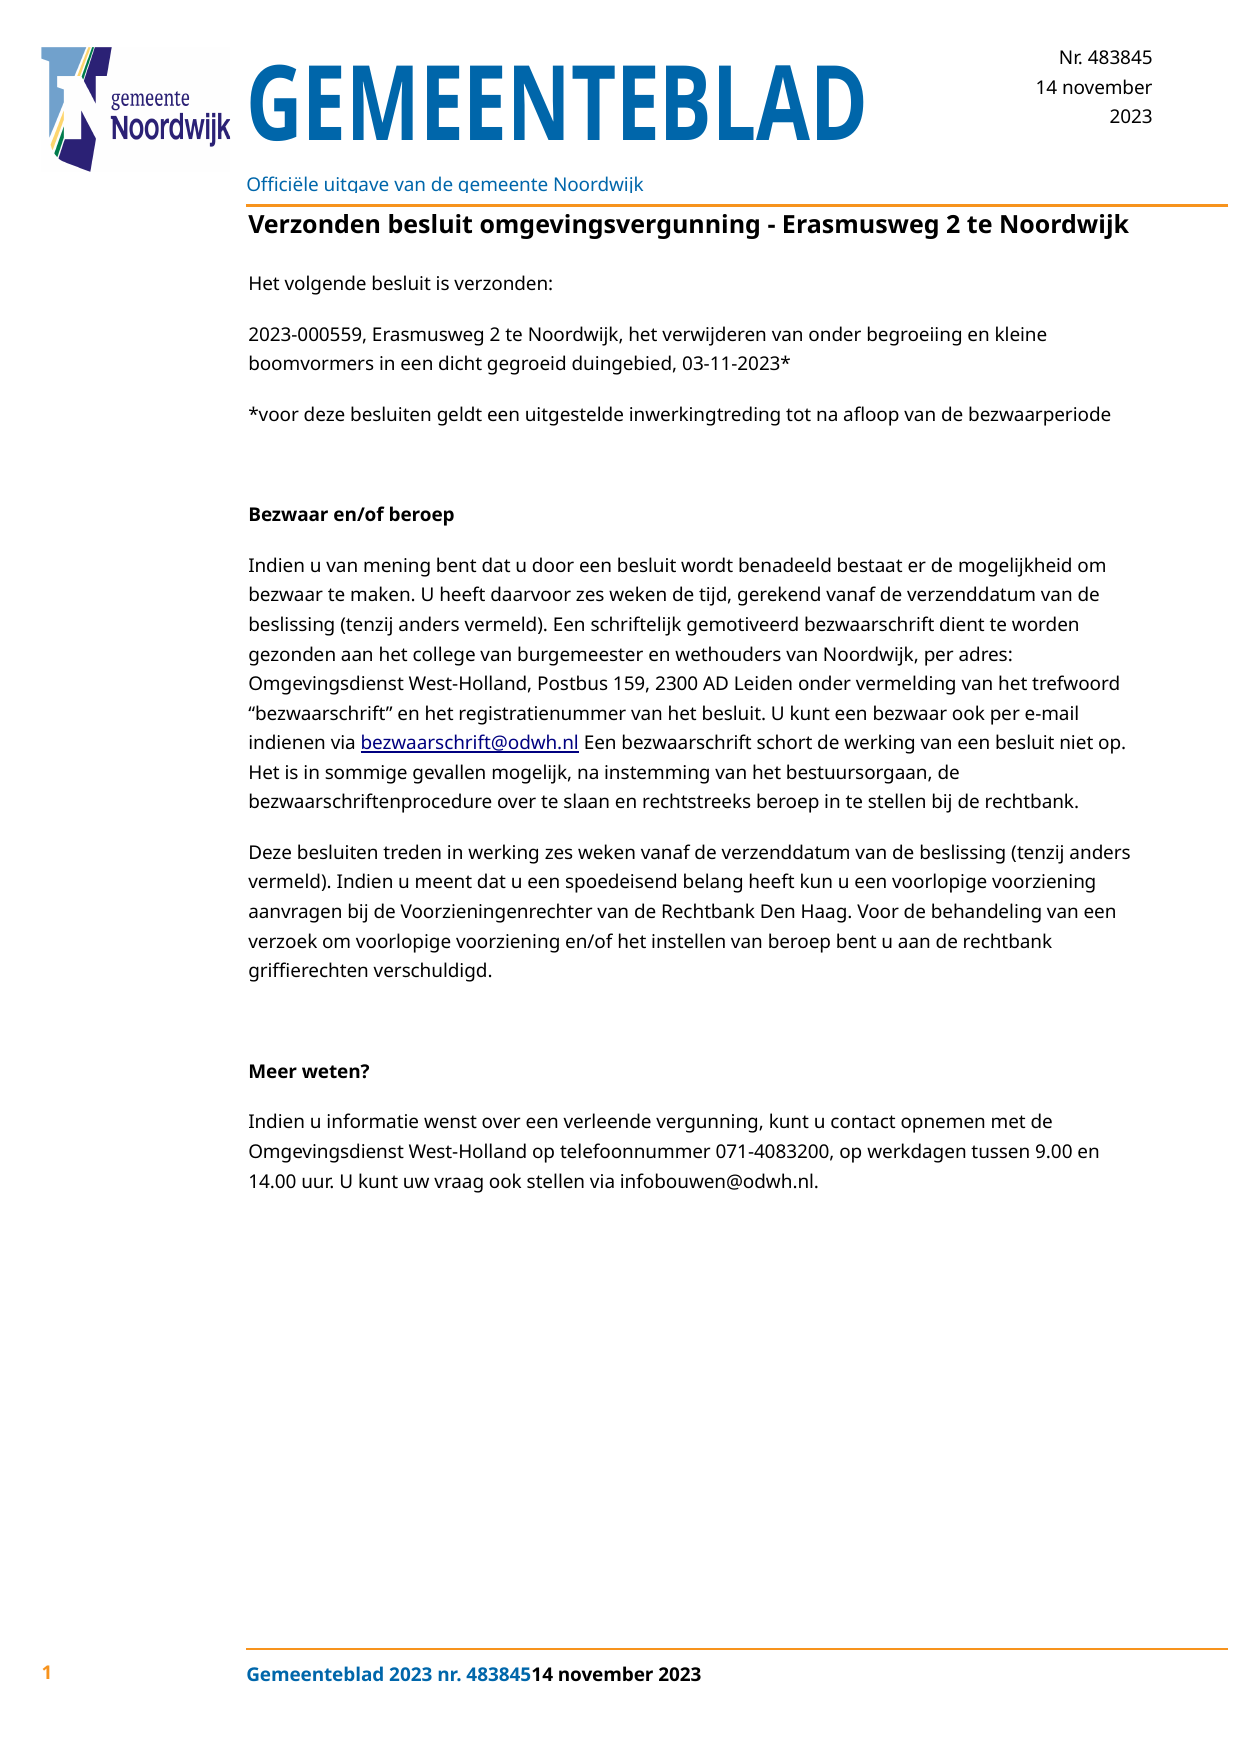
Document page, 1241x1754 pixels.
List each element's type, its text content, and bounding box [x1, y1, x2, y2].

text *voor deze besluiten geldt een uitgestelde inwerkingtreding tot na afloop van de bezwaarperiode [248, 401, 1152, 426]
text 2023-000559, Erasmusweg 2 te Noordwijk, het verwijderen van onder begroeiing en kleine boomvormers in een dicht gegroeid duingebied, 03-11-2023* [248, 321, 1152, 376]
text Indien u informatie wenst over een verleende vergunning, kunt u contact opnemen met de Omgevingsdienst West-Holland op telefoonnummer 071-4083200, op werkdagen tussen 9.00 en 14.00 uur. U kunt uw vraag ook stellen via infobouwen@odwh.nl. [248, 1109, 1152, 1193]
text Verzonden besluit omgevingsvergunning - Erasmusweg 2 te Noordwijk [248, 207, 1152, 241]
text Deze besluiten treden in werking zes weken vanaf de verzenddatum van de beslissing (tenzij anders vermeld). Indien u meent dat u een spoedeisend belang heeft kun u een voorlopige voorziening aanvragen bij de Voorzieningenrechter van de Rechtbank Den Haag. Voor de behandeling van een verzoek om voorlopige voorziening en/of het instellen van beroep bent u aan de rechtbank griffierechten verschuldigd. [248, 839, 1152, 983]
text Meer weten? [248, 1058, 1152, 1084]
text Indien u van mening bent dat u door een besluit wordt benadeeld bestaat er de mogelijkheid om bezwaar te maken. U heeft daarvoor zes weken de tijd, gerekend vanaf de verzenddatum van de beslissing (tenzij anders vermeld). Een schriftelijk gemotiveerd bezwaarschrift dient te worden gezonden aan het college van burgemeester en wethouders van Noordwijk, per adres: Omgevingsdienst West-Holland, Postbus 159, 2300 AD Leiden onder vermelding van het trefwoord “bezwaarschrift” en het registratienummer van het besluit. U kunt een bezwaar ook per e-mail indienen via bezwaarschrift@odwh.nl Een bezwaarschrift schort de werking van een besluit niet op. Het is in sommige gevallen mogelijk, na instemming van het bestuursorgaan, de bezwaarschriftenprocedure over te slaan en rechtstreeks beroep in te stellen bij de rechtbank. [248, 552, 1152, 814]
picture [41, 47, 231, 172]
text Het volgende besluit is verzonden: [248, 270, 1152, 296]
text Bezwaar en/of beroep [248, 502, 1152, 527]
